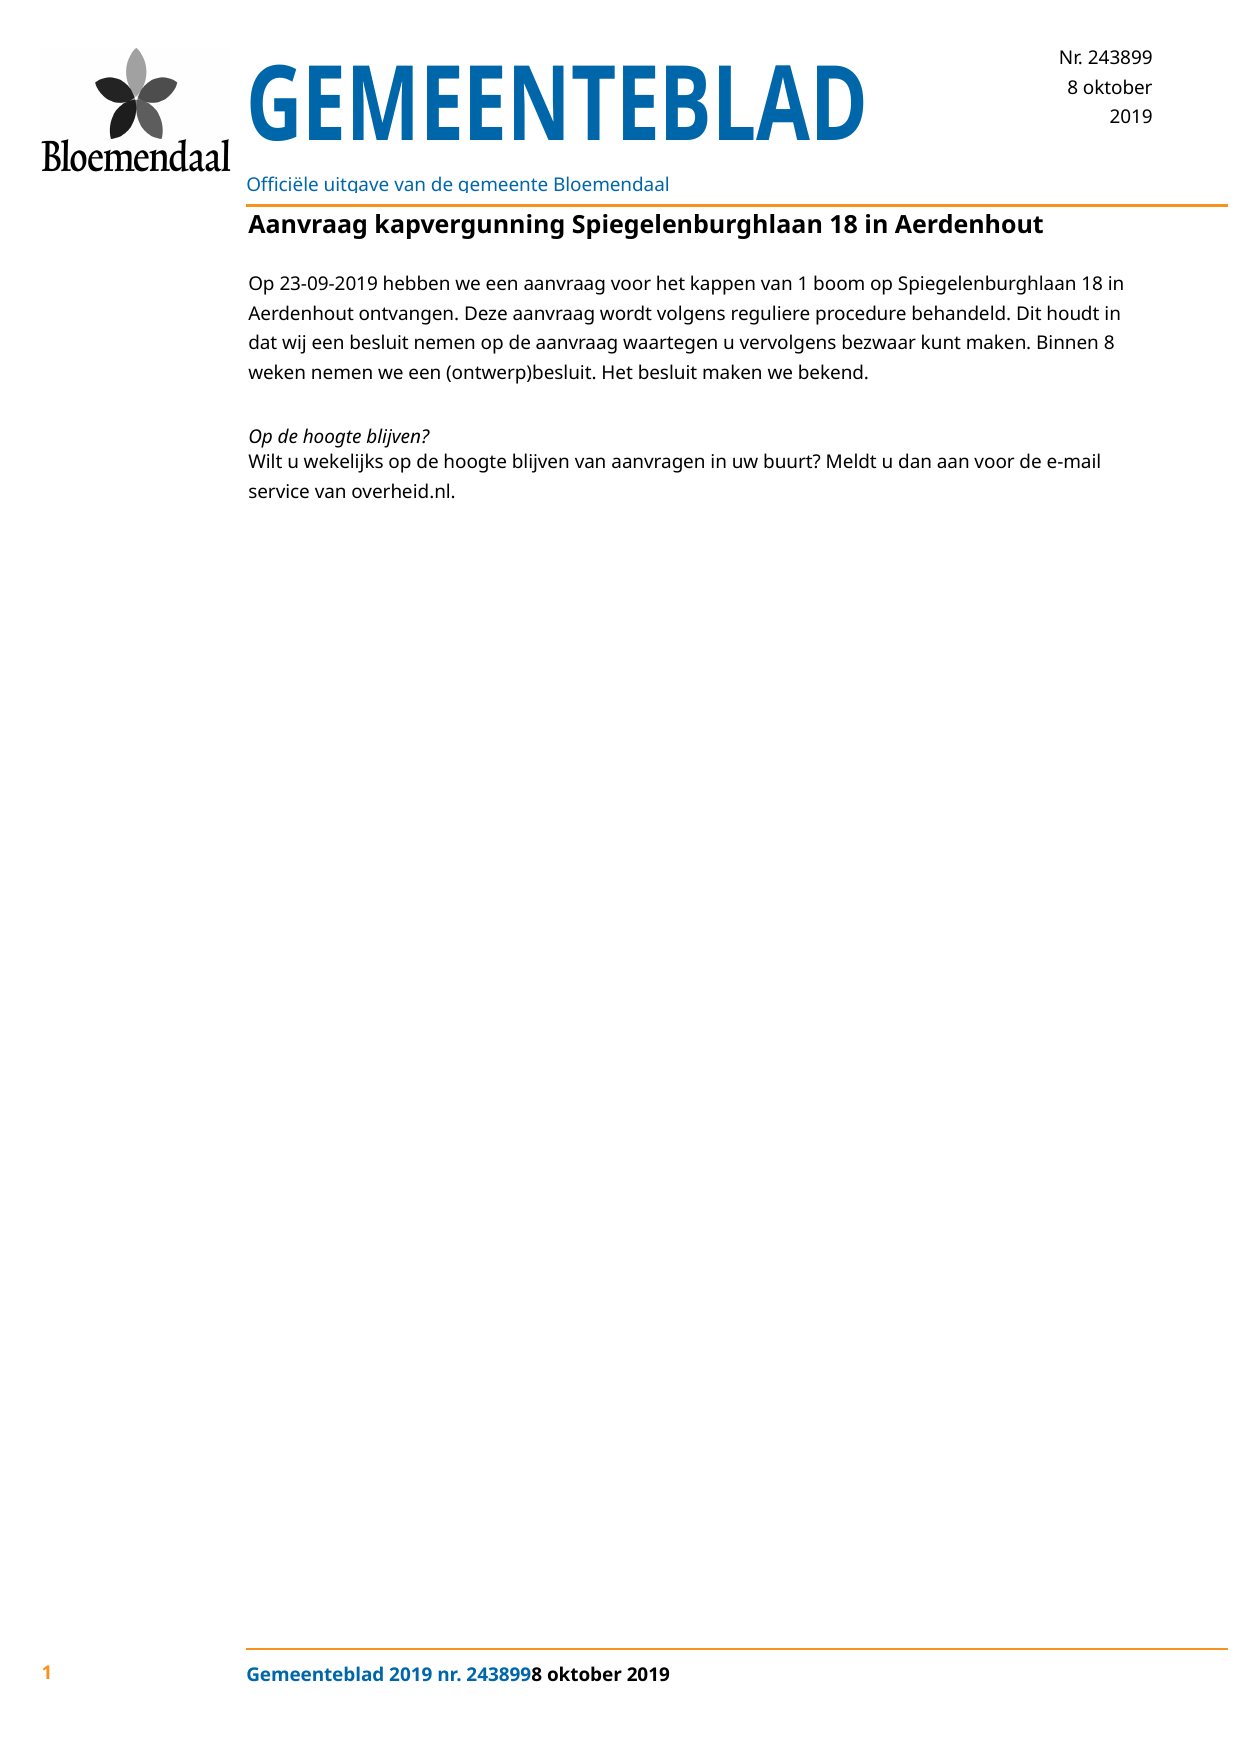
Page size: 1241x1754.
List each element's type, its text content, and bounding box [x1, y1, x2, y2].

text Op de hoogte blijven? [248, 423, 1152, 449]
text Wilt u wekelijks op de hoogte blijven van aanvragen in uw buurt? Meldt u dan aan voor de e-mail service van overheid.nl. [248, 449, 1152, 504]
picture [41, 47, 231, 172]
text Op 23-09-2019 hebben we een aanvraag voor het kappen van 1 boom op Spiegelenburghlaan 18 in Aerdenhout ontvangen. Deze aanvraag wordt volgens reguliere procedure behandeld. Dit houdt in dat wij een besluit nemen op de aanvraag waartegen u vervolgens bezwaar kunt maken. Binnen 8 weken nemen we een (ontwerp)besluit. Het besluit maken we bekend. [248, 270, 1152, 385]
text Aanvraag kapvergunning Spiegelenburghlaan 18 in Aerdenhout [248, 207, 1152, 241]
